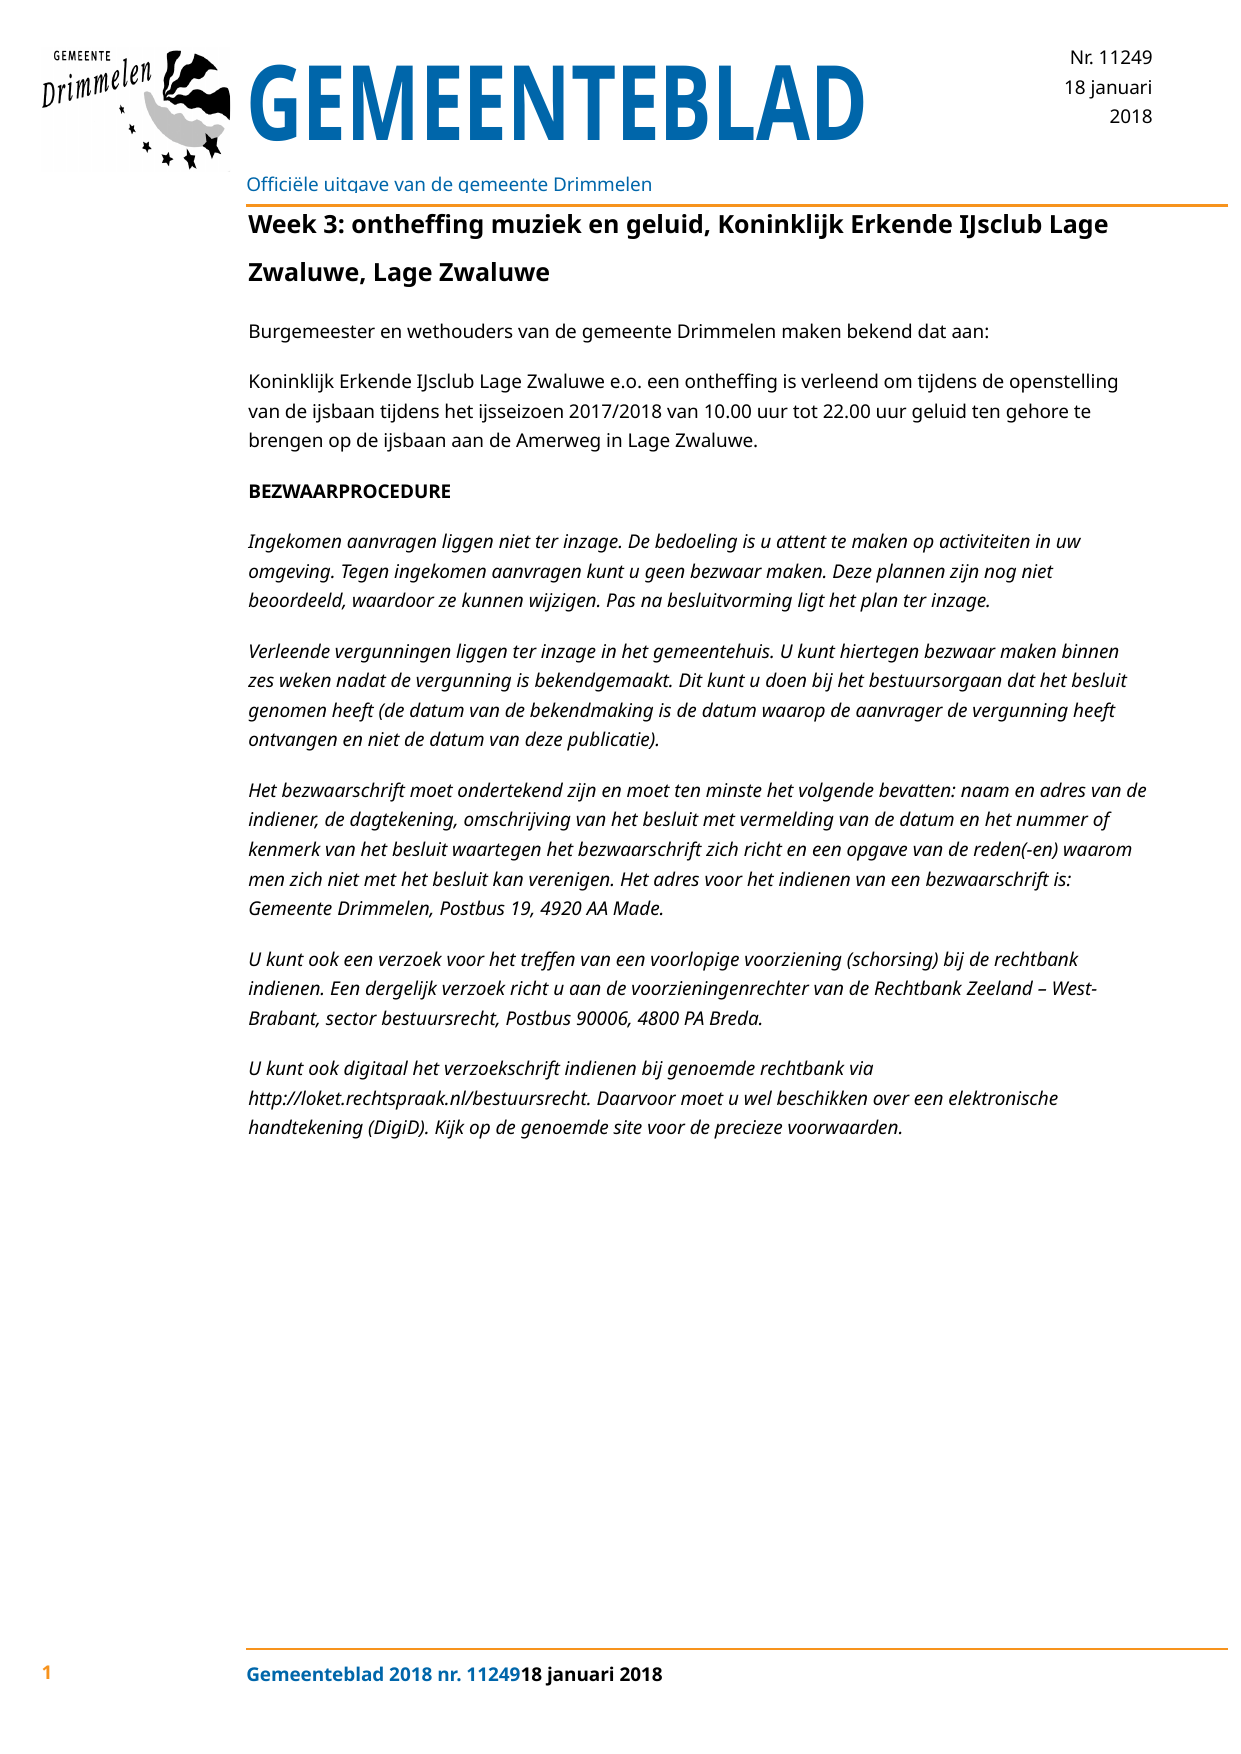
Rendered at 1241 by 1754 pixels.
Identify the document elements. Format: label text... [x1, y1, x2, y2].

text Ingekomen aanvragen liggen niet ter inzage. De bedoeling is u attent te maken op activiteiten in uw omgeving. Tegen ingekomen aanvragen kunt u geen bezwaar maken. Deze plannen zijn nog niet beoordeeld, waardoor ze kunnen wijzigen. Pas na besluitvorming ligt het plan ter inzage. [248, 528, 1152, 613]
text BEZWAARPROCEDURE [248, 478, 1152, 504]
picture [41, 47, 231, 172]
text U kunt ook een verzoek voor het treffen van een voorlopige voorziening (schorsing) bij de rechtbank indienen. Een dergelijk verzoek richt u aan de voorzieningenrechter van de Rechtbank Zeeland – West-Brabant, sector bestuursrecht, Postbus 90006, 4800 PA Breda. [248, 946, 1152, 1031]
text Verleende vergunningen liggen ter inzage in het gemeentehuis. U kunt hiertegen bezwaar maken binnen zes weken nadat de vergunning is bekendgemaakt. Dit kunt u doen bij het bestuursorgaan dat het besluit genomen heeft (de datum van de bekendmaking is de datum waarop de aanvrager de vergunning heeft ontvangen en niet de datum van deze publicatie). [248, 638, 1152, 752]
text Koninklijk Erkende IJsclub Lage Zwaluwe e.o. een ontheffing is verleend om tijdens de openstelling van de ijsbaan tijdens het ijsseizoen 2017/2018 van 10.00 uur tot 22.00 uur geluid ten gehore te brengen op de ijsbaan aan de Amerweg in Lage Zwaluwe. [248, 368, 1152, 453]
text Het bezwaarschrift moet ondertekend zijn en moet ten minste het volgende bevatten: naam en adres van de indiener, de dagtekening, omschrijving van het besluit met vermelding van de datum en het nummer of kenmerk van het besluit waartegen het bezwaarschrift zich richt en een opgave van de reden(-en) waarom men zich niet met het besluit kan verenigen. Het adres voor het indienen van een bezwaarschrift is: Gemeente Drimmelen, Postbus 19, 4920 AA Made. [248, 777, 1152, 921]
text U kunt ook digitaal het verzoekschrift indienen bij genoemde rechtbank via http://loket.rechtspraak.nl/bestuursrecht. Daarvoor moet u wel beschikken over een elektronische handtekening (DigiD). Kijk op de genoemde site voor de precieze voorwaarden. [248, 1055, 1152, 1140]
text Week 3: ontheffing muziek en geluid, Koninklijk Erkende IJsclub Lage Zwaluwe, Lage Zwaluwe [248, 207, 1152, 288]
text Burgemeester en wethouders van de gemeente Drimmelen maken bekend dat aan: [248, 318, 1152, 344]
